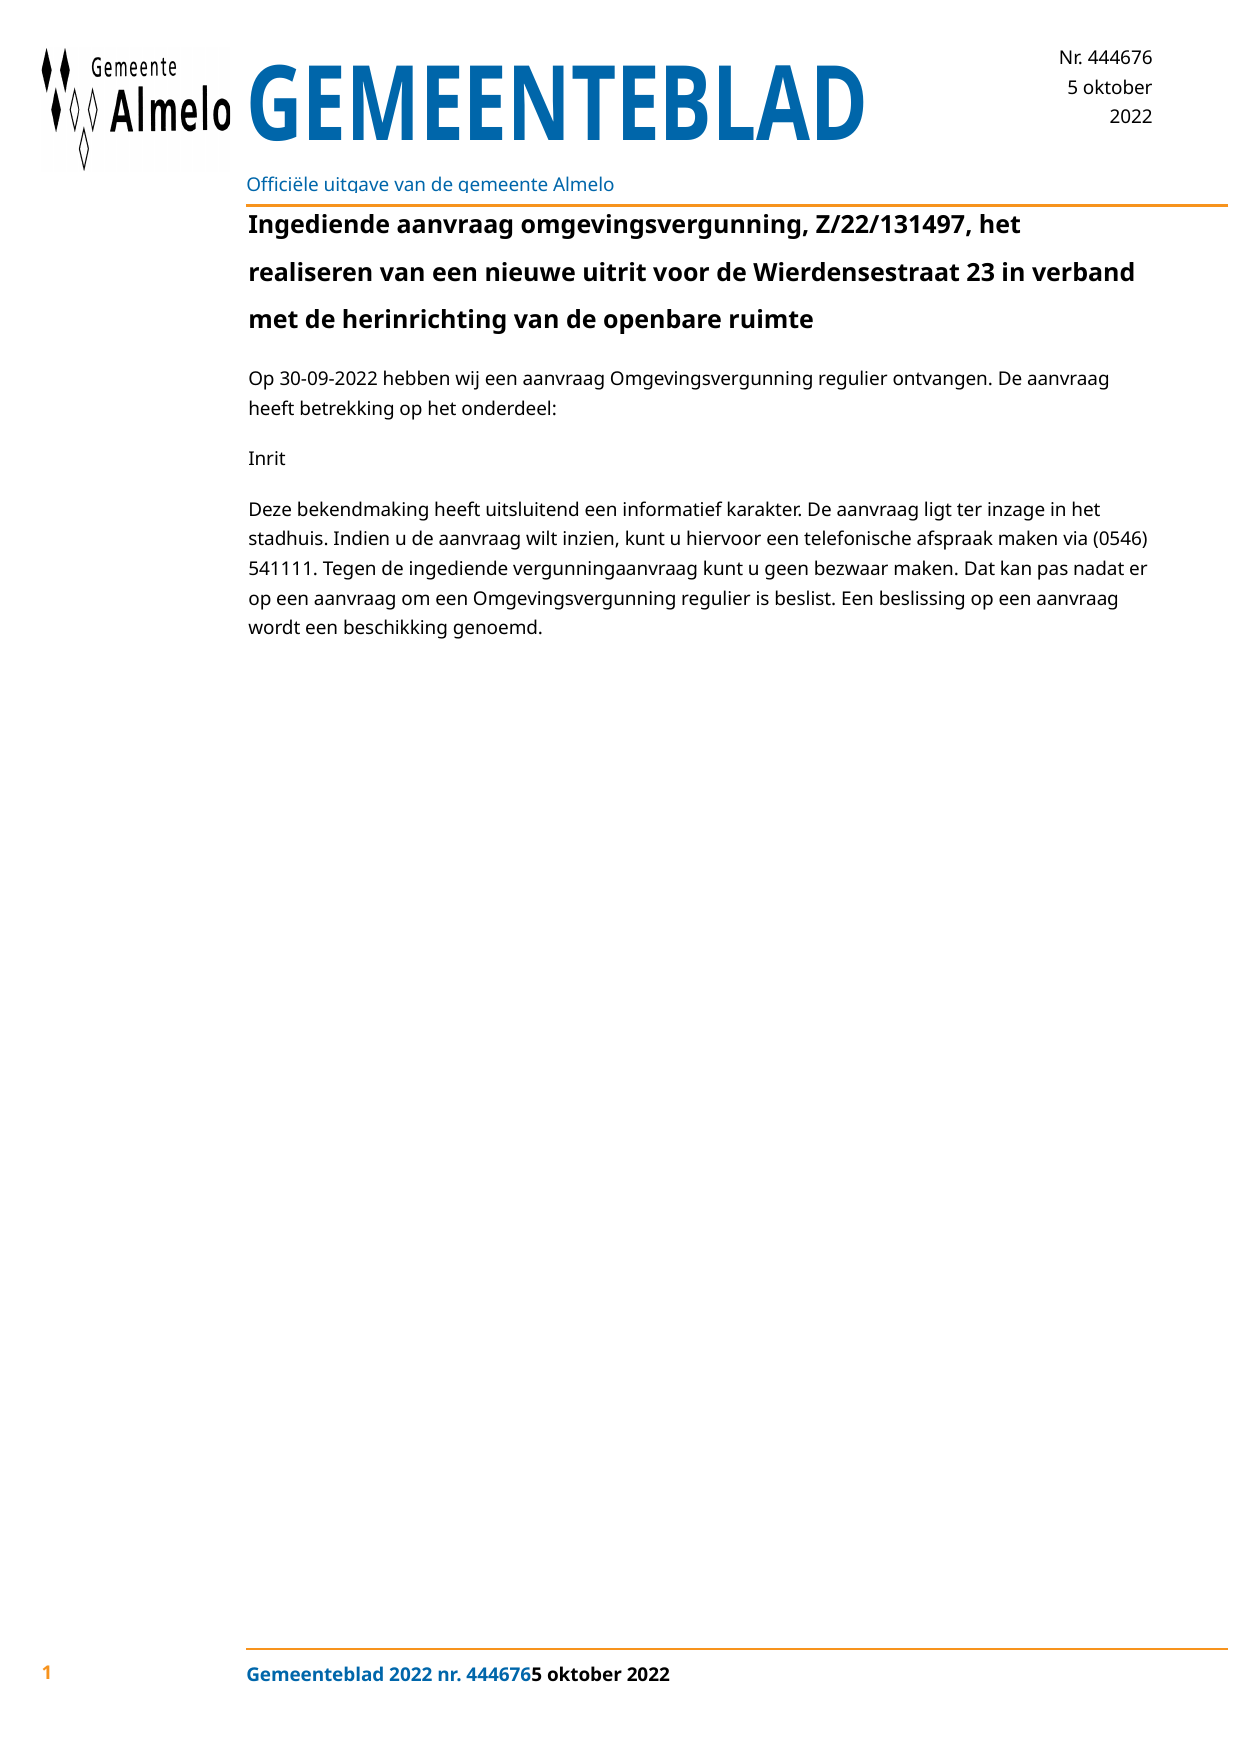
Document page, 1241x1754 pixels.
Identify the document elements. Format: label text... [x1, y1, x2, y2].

text Op 30-09-2022 hebben wij een aanvraag Omgevingsvergunning regulier ontvangen. De aanvraag heeft betrekking op het onderdeel: [248, 366, 1152, 421]
text Deze bekendmaking heeft uitsluitend een informatief karakter. De aanvraag ligt ter inzage in het stadhuis. Indien u de aanvraag wilt inzien, kunt u hiervoor een telefonische afspraak maken via (0546) 541111. Tegen de ingediende vergunningaanvraag kunt u geen bezwaar maken. Dat kan pas nadat er op een aanvraag om een Omgevingsvergunning regulier is beslist. Een beslissing op een aanvraag wordt een beschikking genoemd. [248, 496, 1152, 640]
text Ingediende aanvraag omgevingsvergunning, Z/22/131497, het realiseren van een nieuwe uitrit voor de Wierdensestraat 23 in verband met de herinrichting van de openbare ruimte [248, 207, 1152, 336]
text Inrit [248, 446, 1152, 471]
picture [41, 47, 231, 172]
